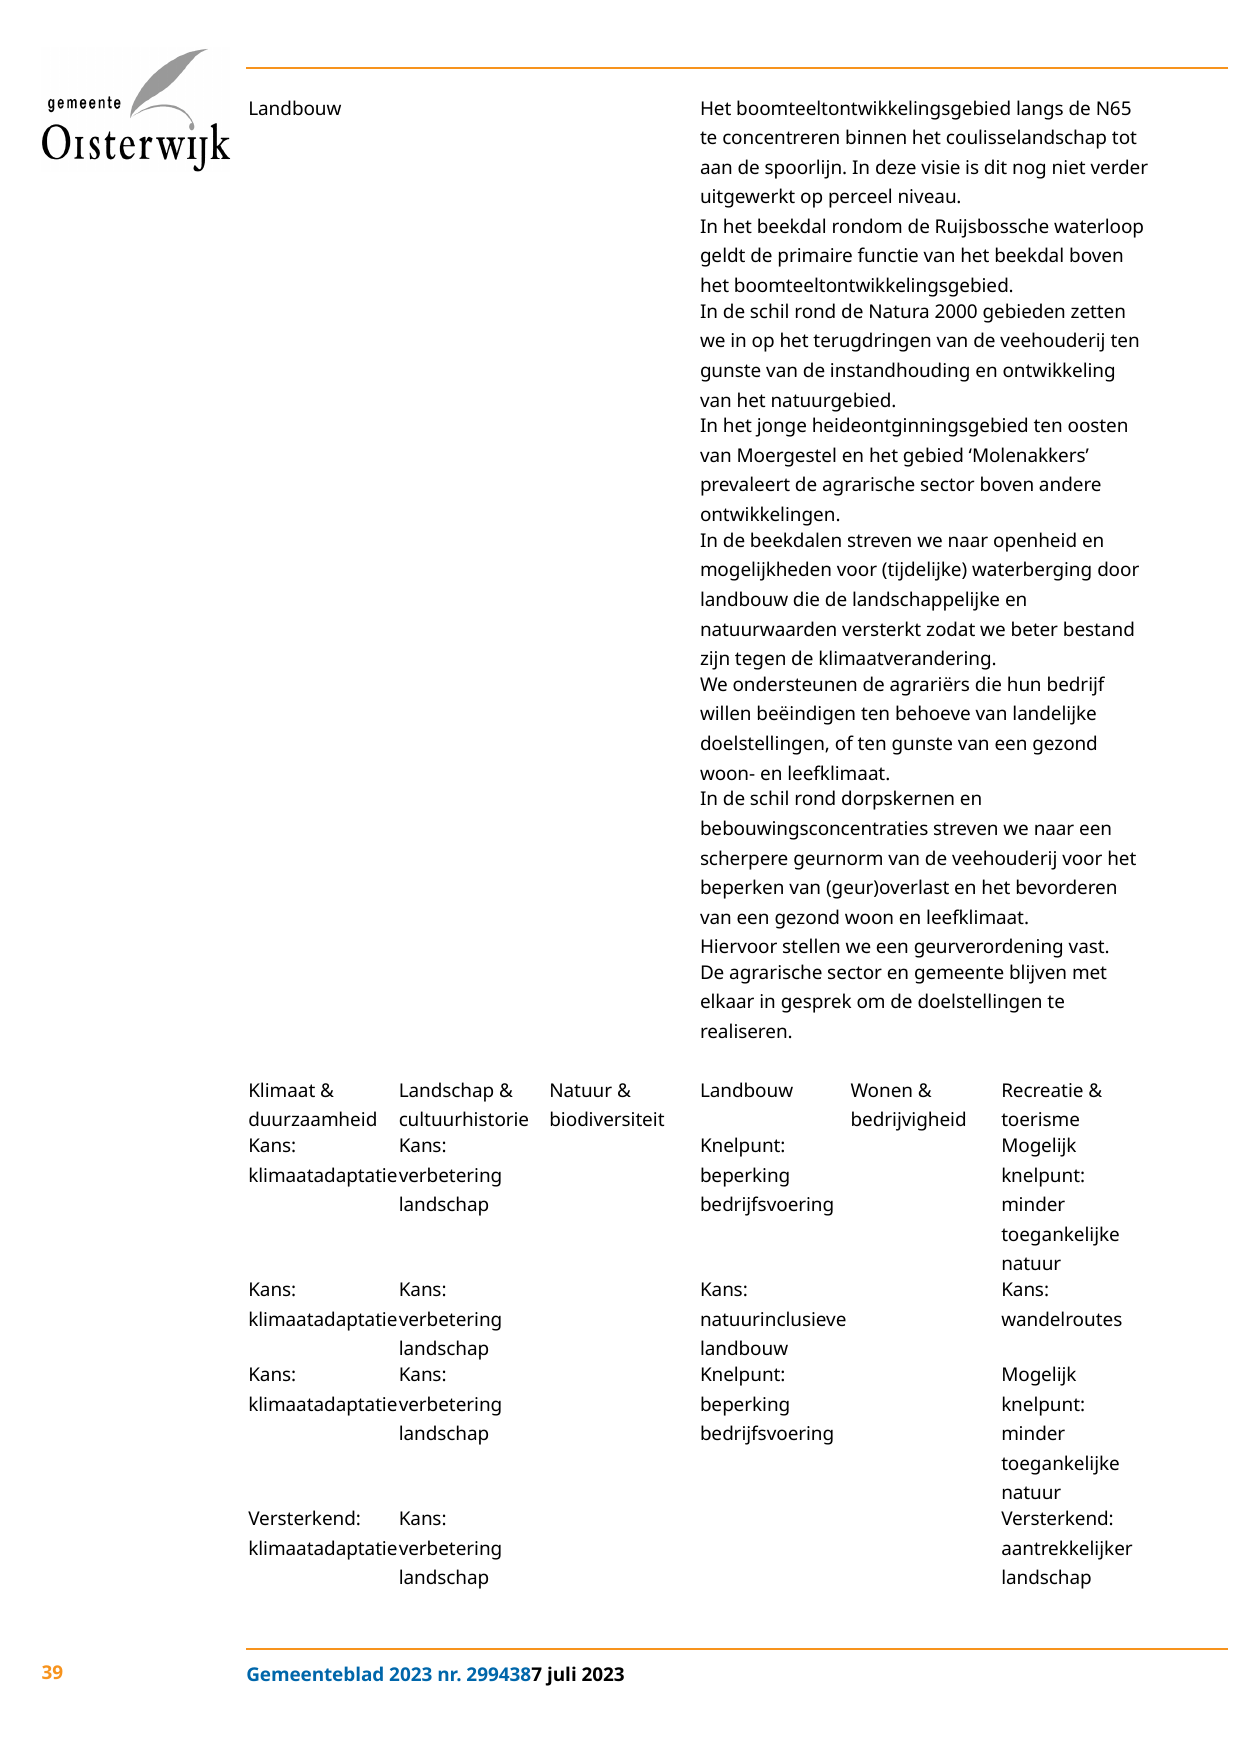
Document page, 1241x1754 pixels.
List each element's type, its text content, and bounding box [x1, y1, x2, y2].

table_header Natuur & biodiversiteit [549, 1077, 700, 1132]
table_cell Kans: verbetering landschap [399, 1276, 549, 1361]
table_cell [850, 1505, 1001, 1590]
table_cell [549, 1361, 700, 1505]
table_cell Kans: klimaatadaptatie [248, 1132, 398, 1276]
picture [41, 47, 231, 172]
table_cell Kans: verbetering landschap [399, 1132, 549, 1276]
table_cell We ondersteunen de agrariërs die hun bedrijf willen beëindigen ten behoeve van landelijke doelstellingen, of ten gunste van een gezond woon- en leefklimaat. [700, 671, 1152, 786]
table_cell Versterkend: klimaatadaptatie [248, 1505, 398, 1590]
table_cell [850, 1276, 1001, 1361]
table_cell Kans: klimaatadaptatie [248, 1361, 398, 1505]
table_cell In de schil rond de Natura 2000 gebieden zetten we in op het terugdringen van de veehouderij ten gunste van de instandhouding en ontwikkeling van het natuurgebied. [700, 298, 1152, 412]
table_cell Knelpunt: beperking bedrijfsvoering [700, 1361, 850, 1505]
table_cell In de beekdalen streven we naar openheid en mogelijkheden voor (tijdelijke) waterberging door landbouw die de landschappelijke en natuurwaarden versterkt zodat we beter bestand zijn tegen de klimaatverandering. [700, 527, 1152, 671]
table_cell Landbouw [248, 95, 700, 1044]
table_cell Versterkend: aantrekkelijker landschap [1001, 1505, 1152, 1590]
table_cell In het jonge heideontginningsgebied ten oosten van Moergestel en het gebied ‘Molenakkers’ prevaleert de agrarische sector boven andere ontwikkelingen. [700, 413, 1152, 527]
table_header Recreatie & toerisme [1001, 1077, 1152, 1132]
table_cell De agrarische sector en gemeente blijven met elkaar in gesprek om de doelstellingen te realiseren. [700, 959, 1152, 1044]
table_cell [549, 1505, 700, 1590]
table_header Klimaat & duurzaamheid [248, 1077, 398, 1132]
table_header Wonen & bedrijvigheid [850, 1077, 1001, 1132]
table_cell [850, 1361, 1001, 1505]
table_cell [700, 1505, 850, 1590]
table_cell [549, 1276, 700, 1361]
table_header Landschap & cultuurhistorie [399, 1077, 549, 1132]
table_cell Kans: klimaatadaptatie [248, 1276, 398, 1361]
table_cell Mogelijk knelpunt: minder toegankelijke natuur [1001, 1132, 1152, 1276]
table_cell Het boomteeltontwikkelingsgebied langs de N65 te concentreren binnen het coulisselandschap tot aan de spoorlijn. In deze visie is dit nog niet verder uitgewerkt op perceel niveau. In het beekdal rondom de Ruijsbossche waterloop geldt de primaire functie van het beekdal boven het boomteeltontwikkelingsgebied. [700, 95, 1152, 298]
table_cell Knelpunt: beperking bedrijfsvoering [700, 1132, 850, 1276]
table_cell Kans: verbetering landschap [399, 1505, 549, 1590]
table_cell [850, 1132, 1001, 1276]
table_header Landbouw [700, 1077, 850, 1132]
table_cell [549, 1132, 700, 1276]
table_cell Kans: wandelroutes [1001, 1276, 1152, 1361]
table_cell In de schil rond dorpskernen en bebouwingsconcentraties streven we naar een scherpere geurnorm van de veehouderij voor het beperken van (geur)overlast en het bevorderen van een gezond woon en leefklimaat. Hiervoor stellen we een geurverordening vast. [700, 786, 1152, 959]
table_cell Kans: natuurinclusieve landbouw [700, 1276, 850, 1361]
table_cell Kans: verbetering landschap [399, 1361, 549, 1505]
table_cell Mogelijk knelpunt: minder toegankelijke natuur [1001, 1361, 1152, 1505]
